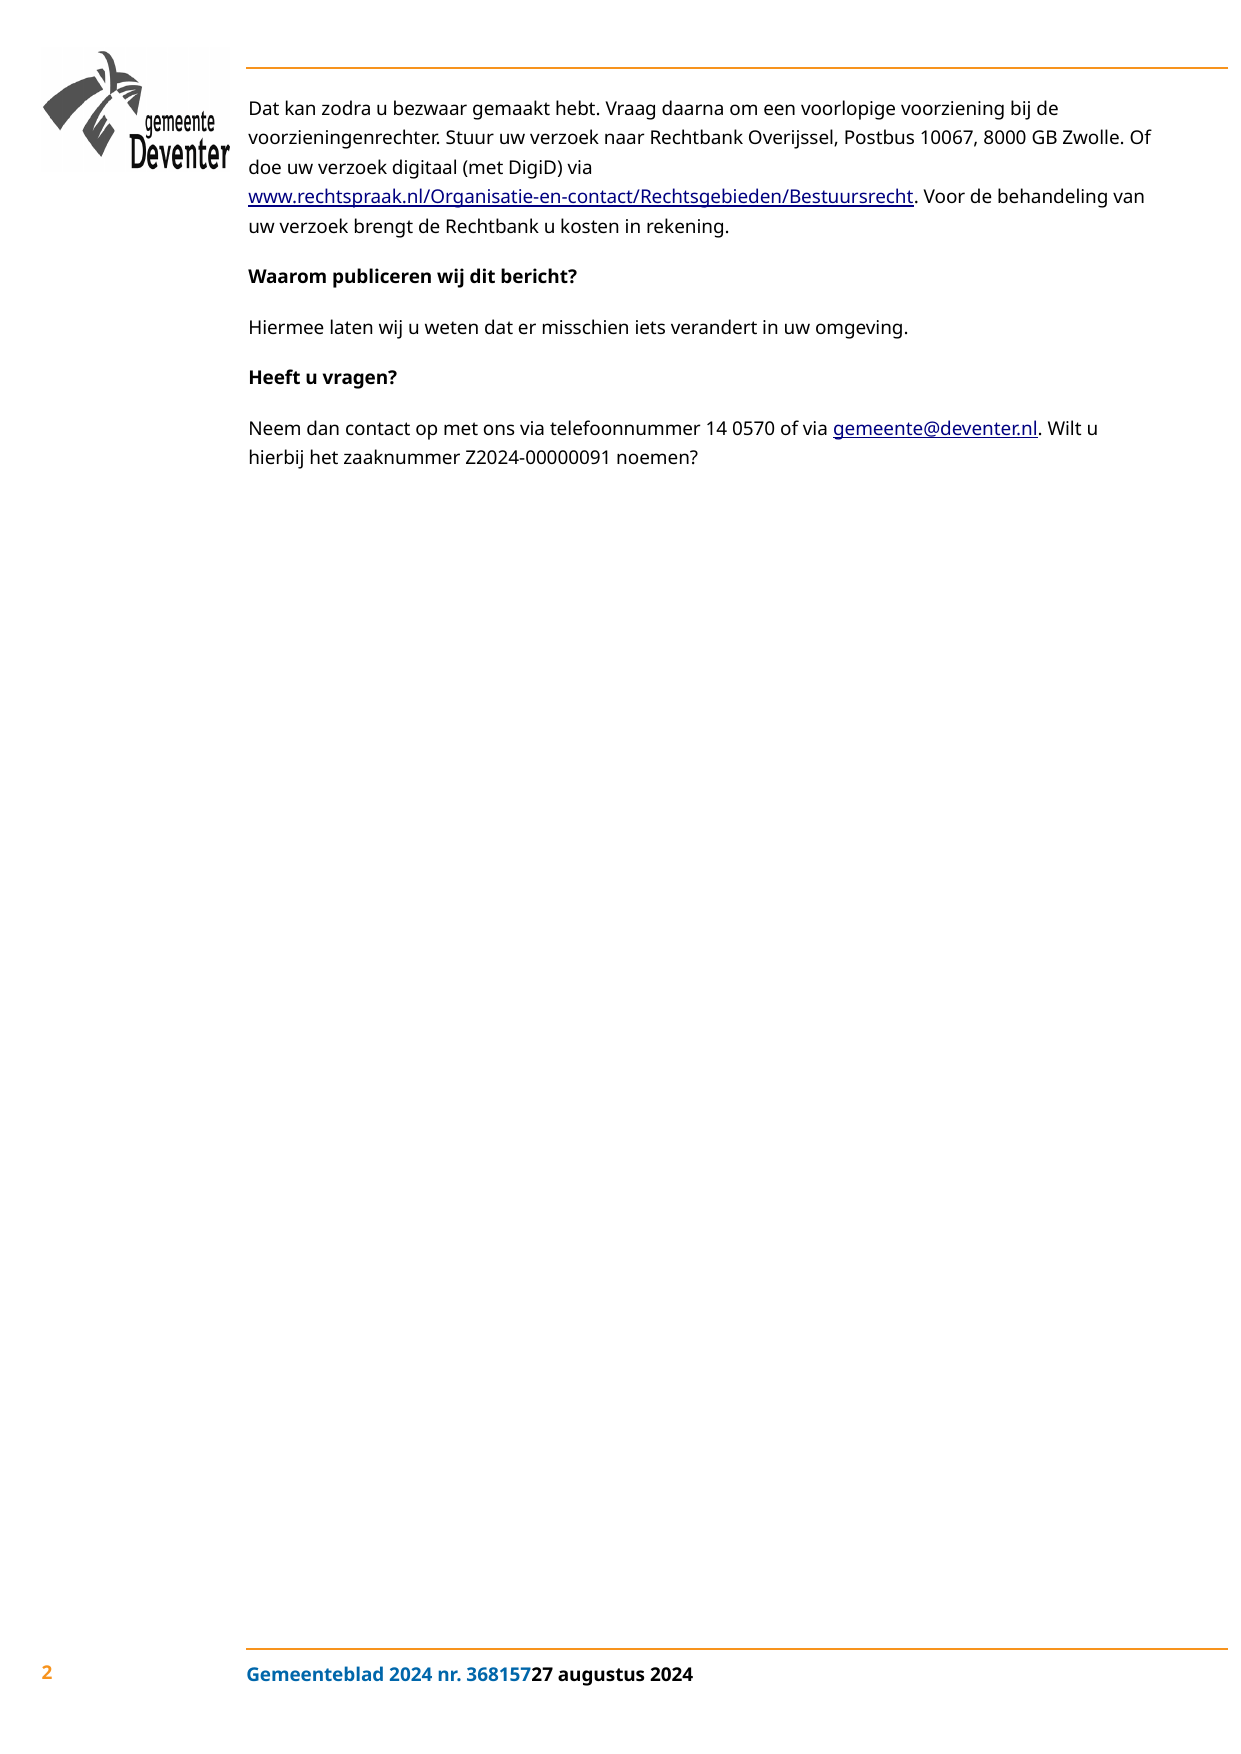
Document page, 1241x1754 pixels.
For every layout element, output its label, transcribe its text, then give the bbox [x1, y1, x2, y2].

text Hiermee laten wij u weten dat er misschien iets verandert in uw omgeving. [248, 314, 1152, 340]
picture [41, 47, 231, 172]
text Waarom publiceren wij dit bericht? [248, 263, 1152, 289]
text Neem dan contact op met ons via telefoonnummer 14 0570 of via gemeente@deventer.nl. Wilt u hierbij het zaaknummer Z2024-00000091 noemen? [248, 415, 1152, 470]
text Dat kan zodra u bezwaar gemaakt hebt. Vraag daarna om een voorlopige voorziening bij de voorzieningenrechter. Stuur uw verzoek naar Rechtbank Overijssel, Postbus 10067, 8000 GB Zwolle. Of doe uw verzoek digitaal (met DigiD) via www.rechtspraak.nl/Organisatie-en-contact/Rechtsgebieden/Bestuursrecht. Voor de behandeling van uw verzoek brengt de Rechtbank u kosten in rekening. [248, 95, 1152, 239]
text Heeft u vragen? [248, 364, 1152, 390]
